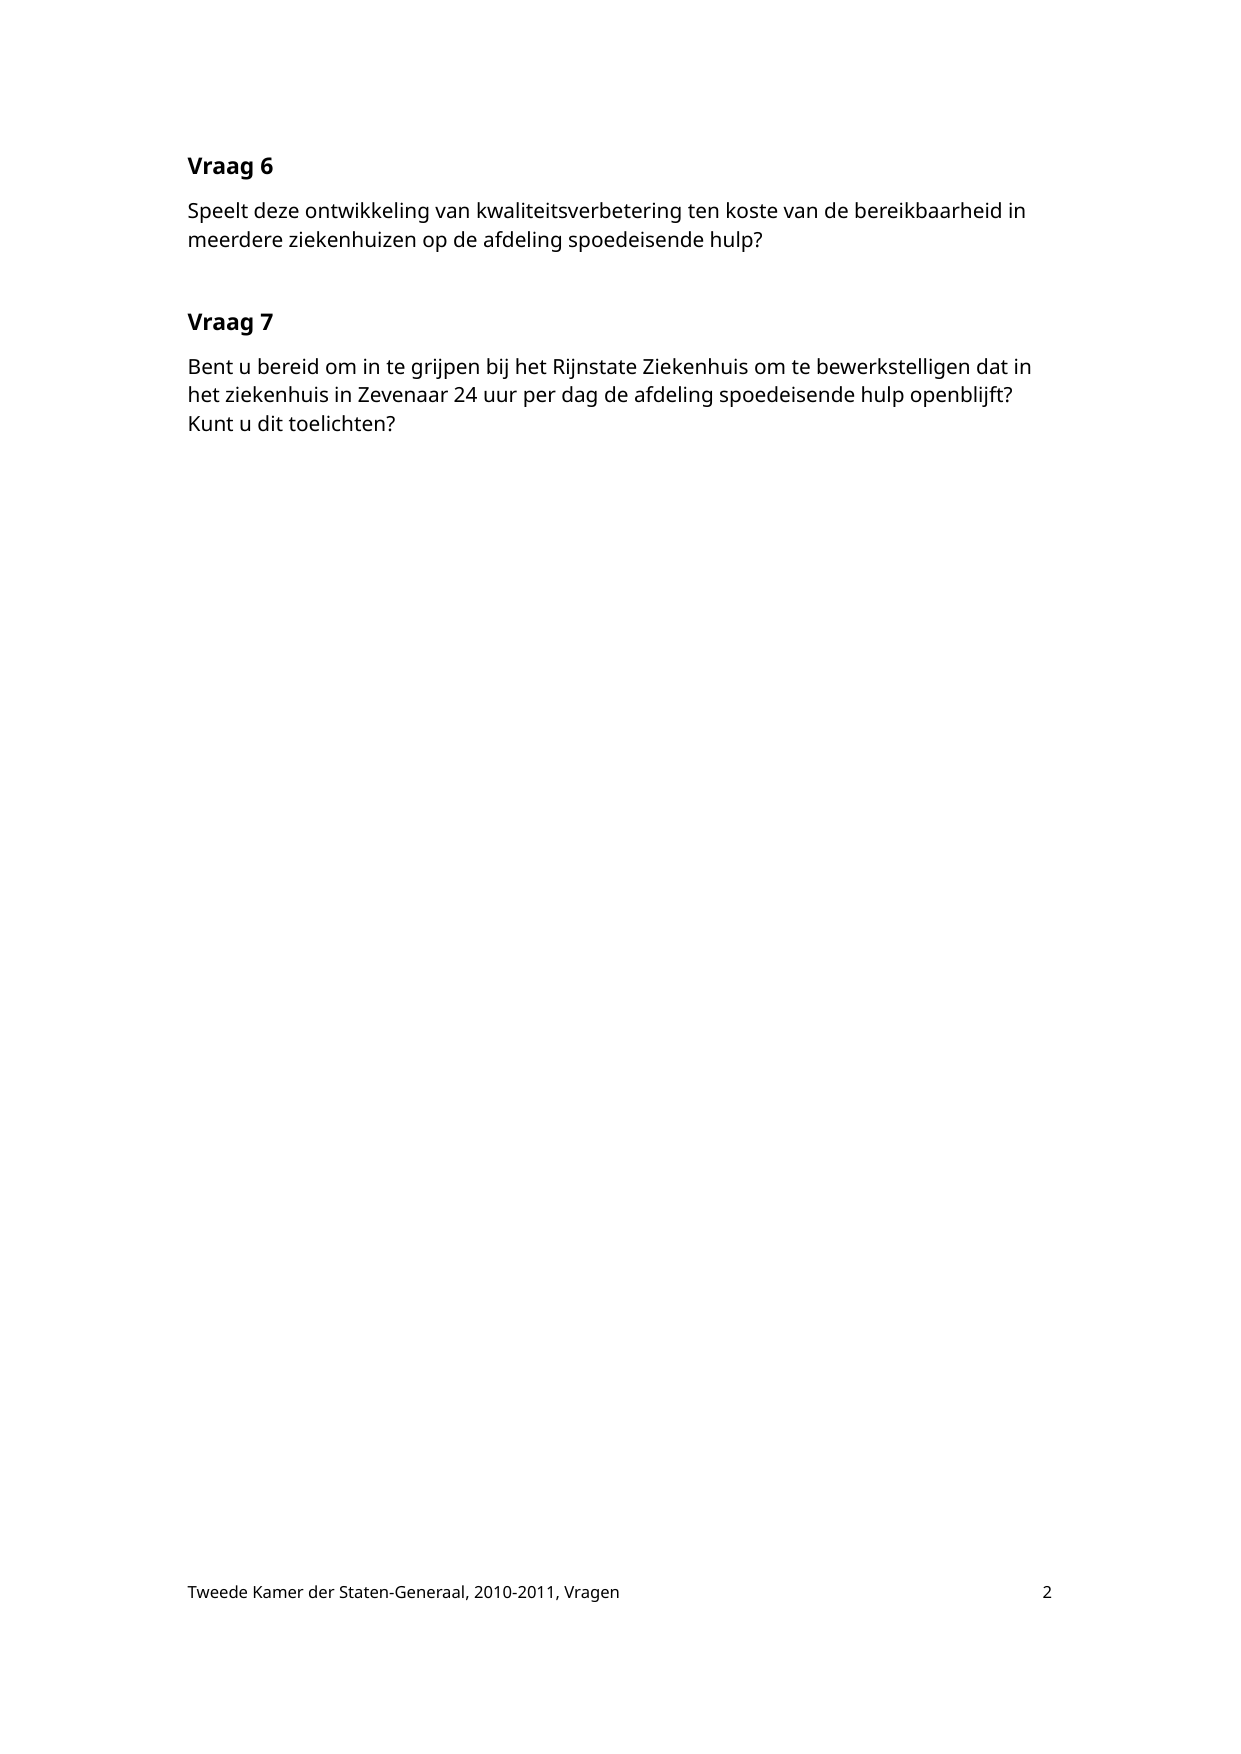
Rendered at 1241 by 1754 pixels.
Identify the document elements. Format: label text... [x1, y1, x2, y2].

subtitle Vraag 7 [187, 306, 1053, 337]
text Bent u bereid om in te grijpen bij het Rijnstate Ziekenhuis om te bewerkstelligen dat in het ziekenhuis in Zevenaar 24 uur per dag de afdeling spoedeisende hulp openblijft? Kunt u dit toelichten? [187, 352, 1053, 437]
text Speelt deze ontwikkeling van kwaliteitsverbetering ten koste van de bereikbaarheid in meerdere ziekenhuizen op de afdeling spoedeisende hulp? [187, 196, 1053, 253]
subtitle Vraag 6 [187, 150, 1053, 181]
